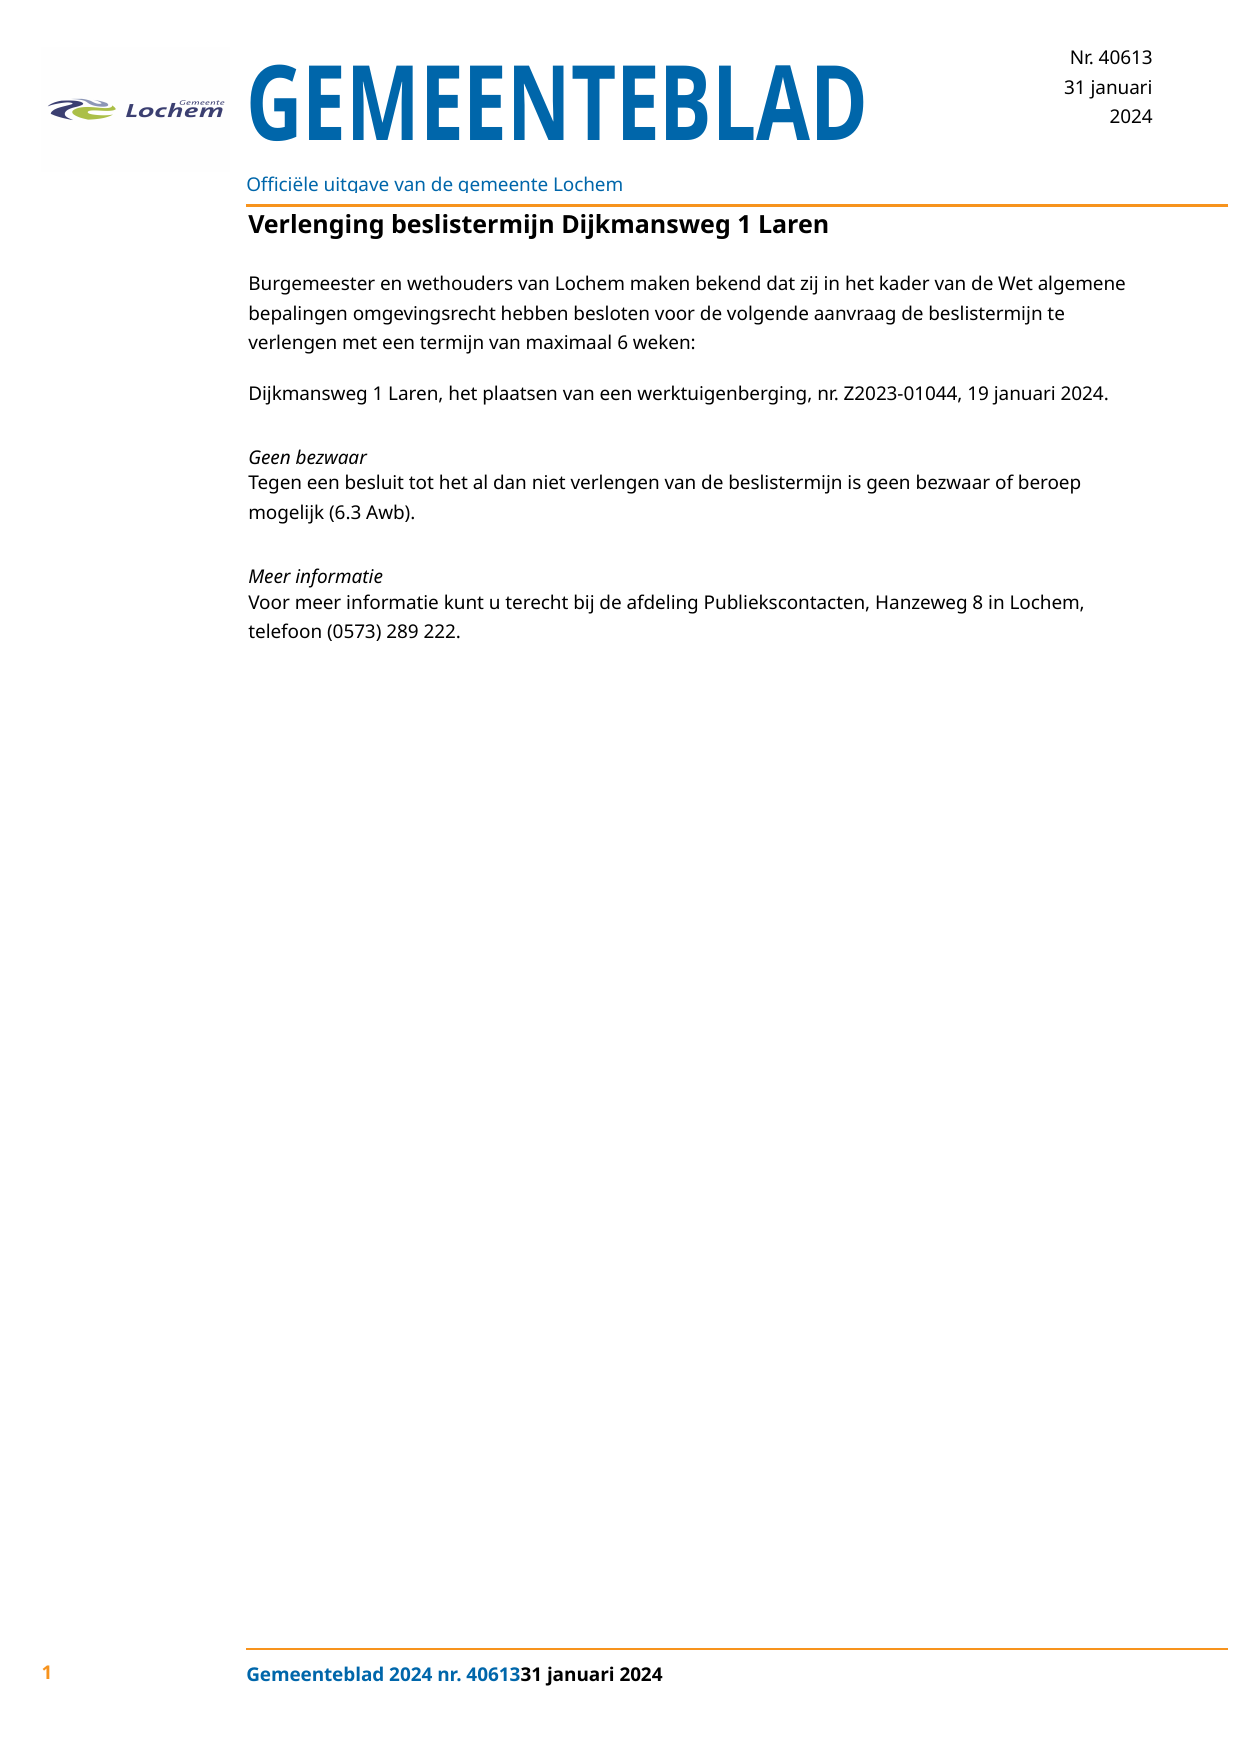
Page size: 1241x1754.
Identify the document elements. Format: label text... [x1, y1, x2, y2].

text Verlenging beslistermijn Dijkmansweg 1 Laren [248, 207, 1152, 241]
text Geen bezwaar [248, 444, 1152, 469]
text Voor meer informatie kunt u terecht bij de afdeling Publiekscontacten, Hanzeweg 8 in Lochem, telefoon (0573) 289 222. [248, 589, 1152, 644]
text Dijkmansweg 1 Laren, het plaatsen van een werktuigenberging, nr. Z2023-01044, 19 januari 2024. [248, 380, 1152, 406]
picture [41, 47, 231, 172]
text Burgemeester en wethouders van Lochem maken bekend dat zij in het kader van de Wet algemene bepalingen omgevingsrecht hebben besloten voor de volgende aanvraag de beslistermijn te verlengen met een termijn van maximaal 6 weken: [248, 270, 1152, 355]
text Meer informatie [248, 563, 1152, 589]
text Tegen een besluit tot het al dan niet verlengen van de beslistermijn is geen bezwaar of beroep mogelijk (6.3 Awb). [248, 469, 1152, 525]
